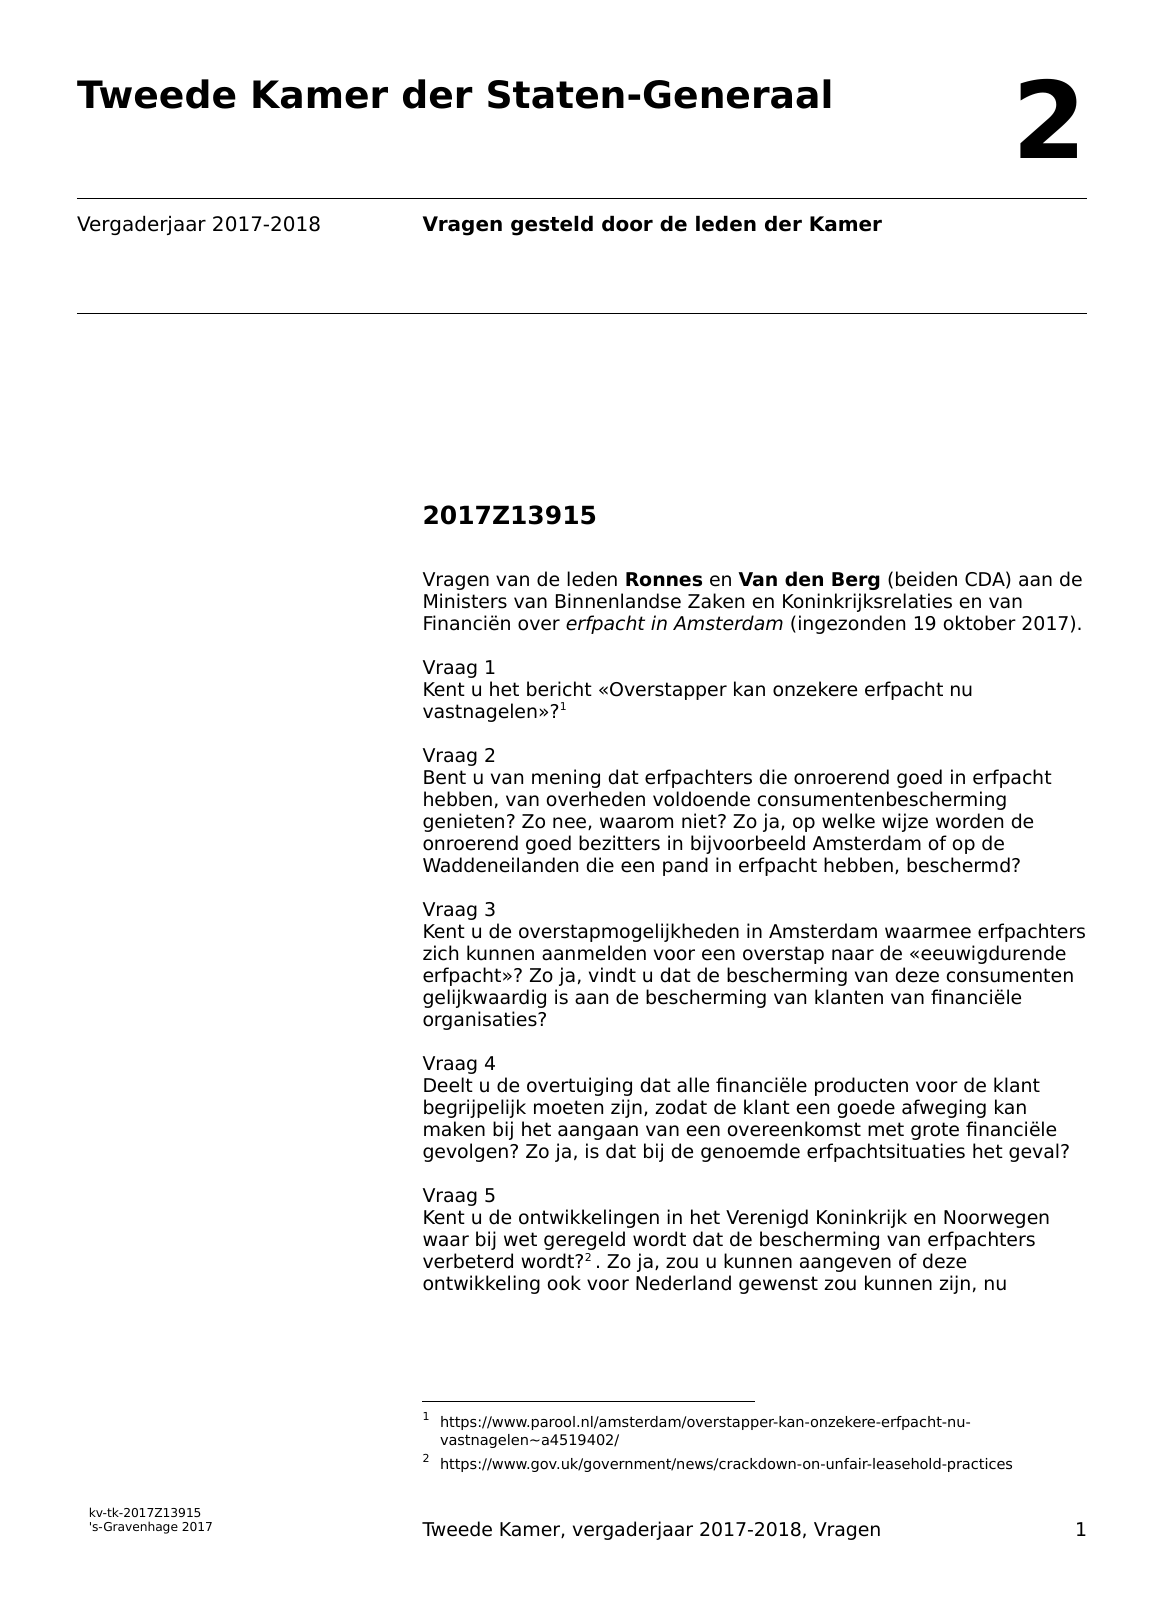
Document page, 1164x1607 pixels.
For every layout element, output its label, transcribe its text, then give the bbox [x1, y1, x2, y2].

text Deelt u de overtuiging dat alle financiële producten voor de klant begrijpelijk moeten zijn, zodat de klant een goede afweging kan maken bij het aangaan van een overeenkomst met grote financiële gevolgen? Zo ja, is dat bij de genoemde erfpachtsituaties het geval? [422, 1075, 1087, 1163]
table_cell Vragen gesteld door de leden der Kamer [422, 199, 1087, 313]
text Bent u van mening dat erfpachters die onroerend goed in erfpacht hebben, van overheden voldoende consumentenbescherming genieten? Zo nee, waarom niet? Zo ja, op welke wijze worden de onroerend goed bezitters in bijvoorbeeld Amsterdam of op de Waddeneilanden die een pand in erfpacht hebben, beschermd? [422, 767, 1087, 877]
table_cell Vergaderjaar 2017-2018 [77, 199, 422, 313]
table_header Tweede Kamer der Staten-Generaal [77, 59, 886, 198]
text Vragen van de leden Ronnes en Van den Berg (beiden CDA) aan de Ministers van Binnenlandse Zaken en Koninkrijksrelaties en van Financiën over erfpacht in Amsterdam (ingezonden 19 oktober 2017). [422, 569, 1087, 635]
text kv-tk-2017Z13915 [88, 1506, 323, 1520]
text Vraag 1 [422, 657, 1087, 679]
text Vraag 5 [422, 1185, 1087, 1207]
text Kent u de ontwikkelingen in het Verenigd Koninkrijk en Noorwegen waar bij wet geregeld wordt dat de bescherming van erfpachters verbeterd wordt?. Zo ja, zou u kunnen aangeven of deze ontwikkeling ook voor Nederland gewenst zou kunnen zijn, nu [422, 1207, 1087, 1295]
text Kent u de overstapmogelijkheden in Amsterdam waarmee erfpachters zich kunnen aanmelden voor een overstap naar de «eeuwigdurende erfpacht»? Zo ja, vindt u dat de bescherming van deze consumenten gelijkwaardig is aan de bescherming van klanten van financiële organisaties? [422, 921, 1087, 1031]
text https://www.parool.nl/amsterdam/overstapper-kan-onzekere-erfpacht-nu-vastnagelen~a4519402/ [422, 1410, 1087, 1449]
text 2017Z13915 [422, 501, 1087, 531]
text Vraag 2 [422, 745, 1087, 767]
text Vraag 4 [422, 1053, 1087, 1075]
text 's-Gravenhage 2017 [88, 1520, 323, 1534]
text Vraag 3 [422, 899, 1087, 921]
text Kent u het bericht «Overstapper kan onzekere erfpacht nu vastnagelen»? [422, 679, 1087, 723]
text https://www.gov.uk/government/news/crackdown-on-unfair-leasehold-practices [422, 1452, 1087, 1474]
table_header 2 [886, 59, 1087, 198]
